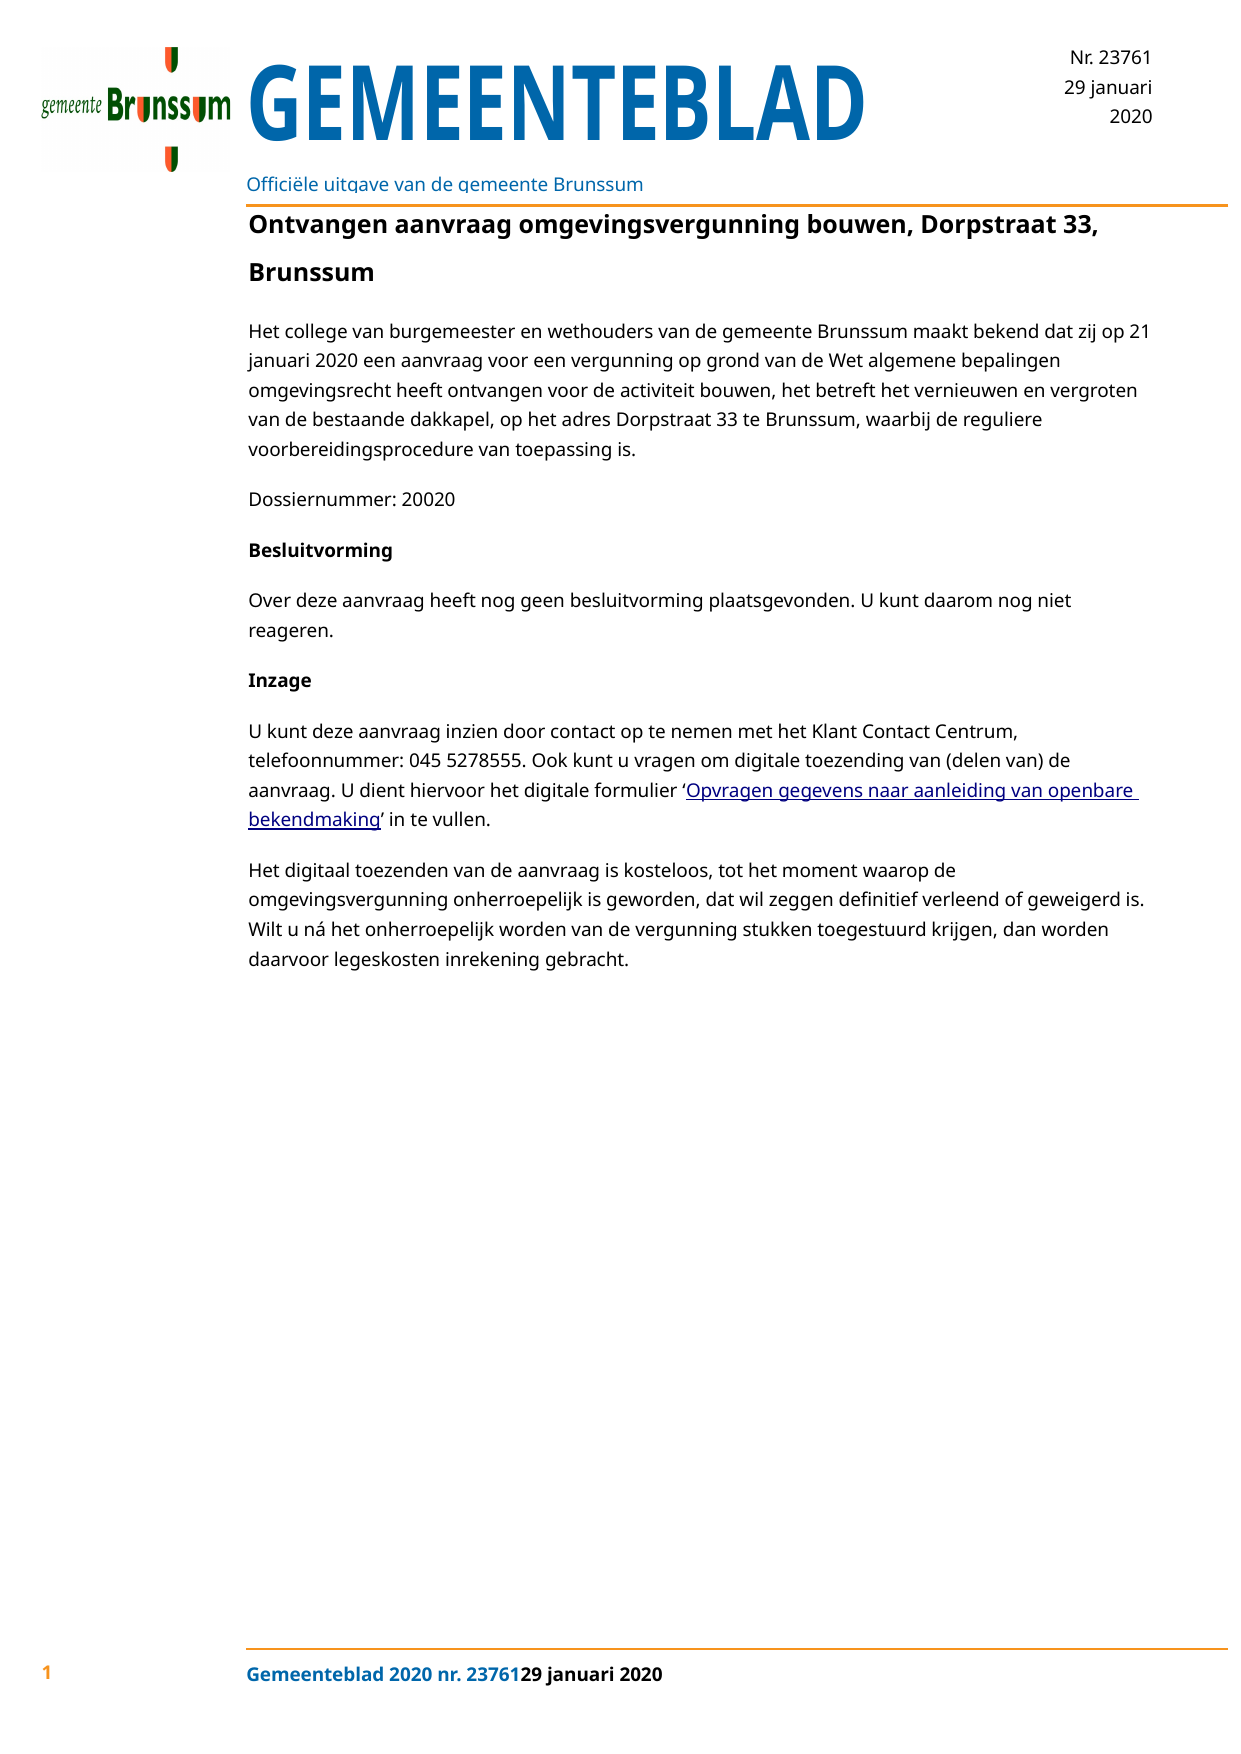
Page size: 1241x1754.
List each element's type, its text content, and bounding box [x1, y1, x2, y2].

text Ontvangen aanvraag omgevingsvergunning bouwen, Dorpstraat 33, Brunssum [248, 207, 1152, 288]
text U kunt deze aanvraag inzien door contact op te nemen met het Klant Contact Centrum, telefoonnummer: 045 5278555. Ook kunt u vragen om digitale toezending van (delen van) de aanvraag. U dient hiervoor het digitale formulier ‘Opvragen gegevens naar aanleiding van openbare bekendmaking’ in te vullen. [248, 718, 1152, 832]
text Het digitaal toezenden van de aanvraag is kosteloos, tot het moment waarop de omgevingsvergunning onherroepelijk is geworden, dat wil zeggen definitief verleend of geweigerd is. Wilt u ná het onherroepelijk worden van de vergunning stukken toegestuurd krijgen, dan worden daarvoor legeskosten inrekening gebracht. [248, 857, 1152, 972]
text Besluitvorming [248, 537, 1152, 563]
text Het college van burgemeester en wethouders van de gemeente Brunssum maakt bekend dat zij op 21 januari 2020 een aanvraag voor een vergunning op grond van de Wet algemene bepalingen omgevingsrecht heeft ontvangen voor de activiteit bouwen, het betreft het vernieuwen en vergroten van de bestaande dakkapel, op het adres Dorpstraat 33 te Brunssum, waarbij de reguliere voorbereidingsprocedure van toepassing is. [248, 318, 1152, 462]
text Inzage [248, 667, 1152, 693]
picture [41, 47, 231, 172]
text Over deze aanvraag heeft nog geen besluitvorming plaatsgevonden. U kunt daarom nog niet reageren. [248, 587, 1152, 643]
text Dossiernummer: 20020 [248, 487, 1152, 512]
